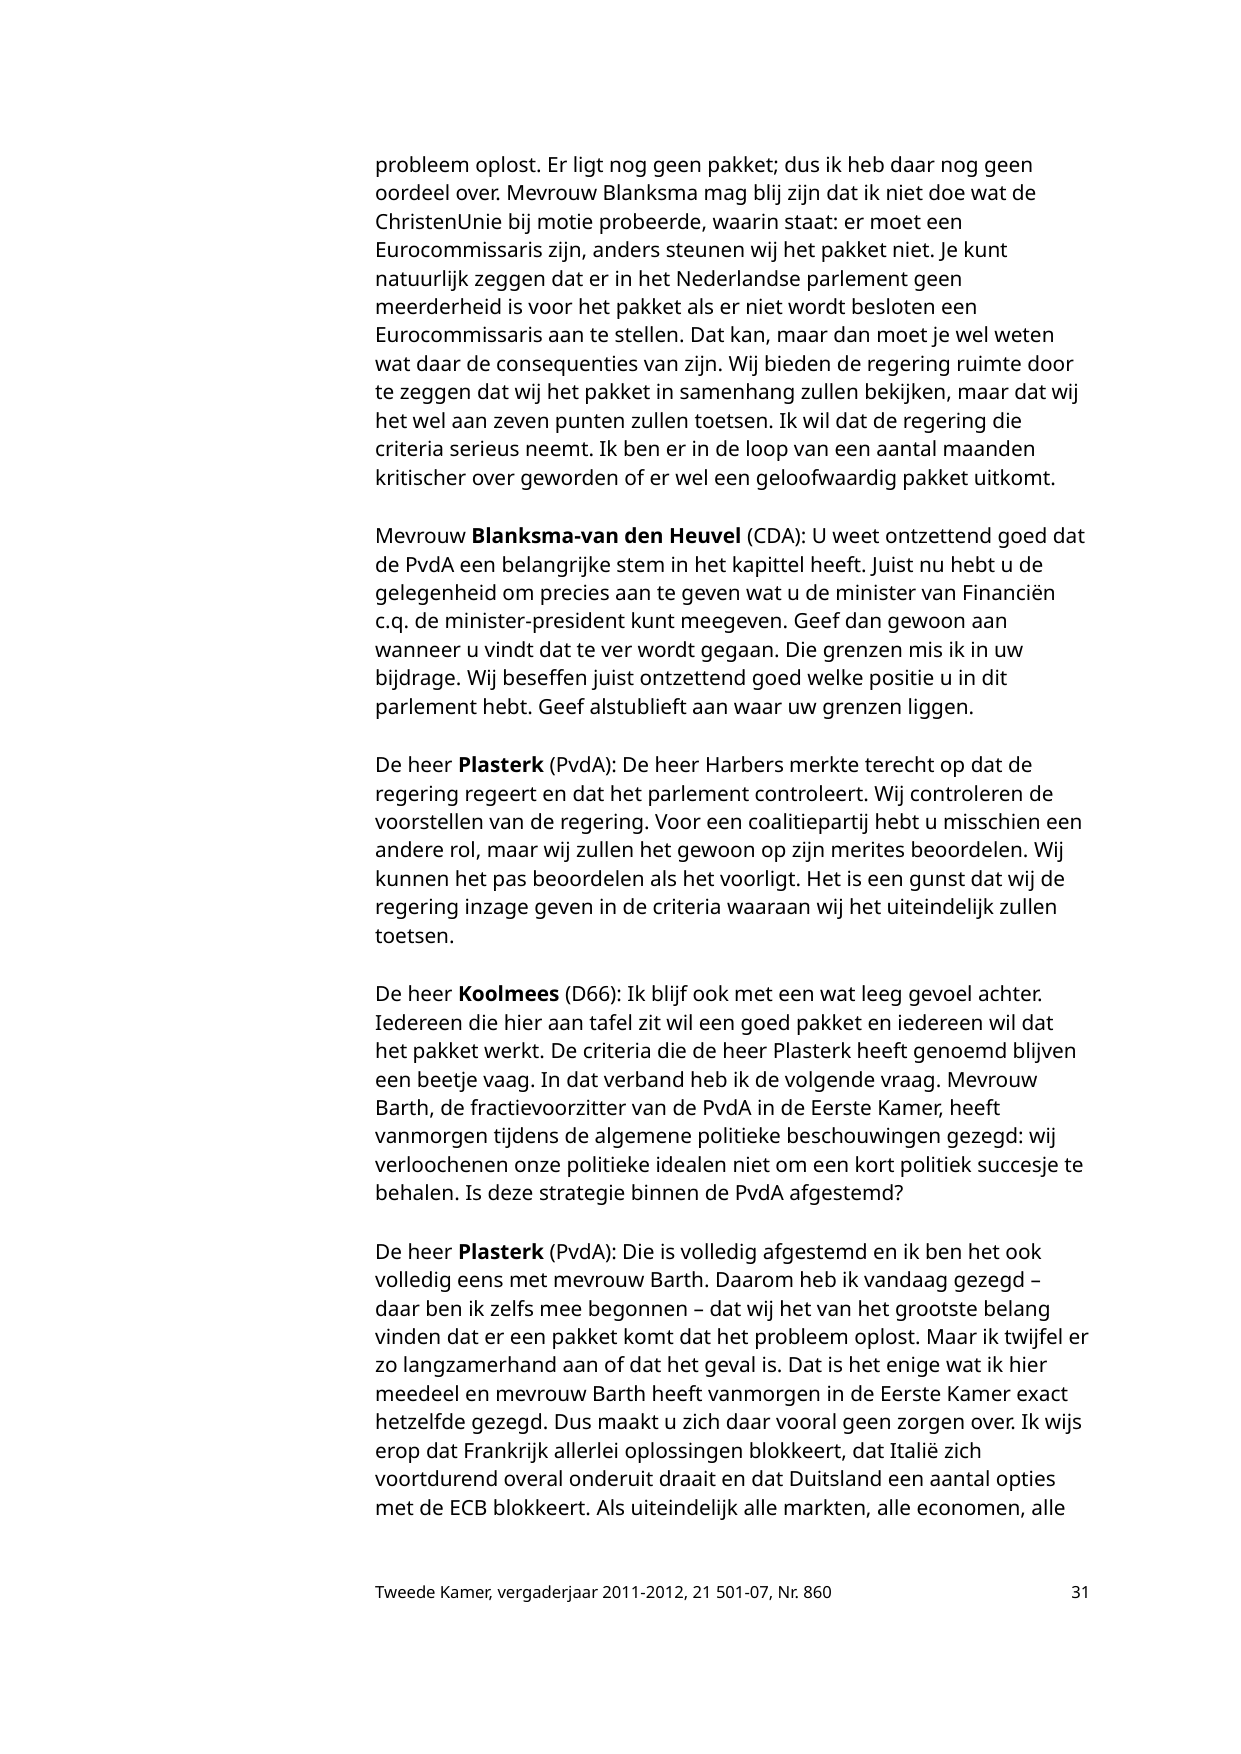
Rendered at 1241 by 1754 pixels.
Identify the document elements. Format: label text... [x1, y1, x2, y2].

text De heer Plasterk (PvdA): De heer Harbers merkte terecht op dat de regering regeert en dat het parlement controleert. Wij controleren de voorstellen van de regering. Voor een coalitiepartij hebt u misschien een andere rol, maar wij zullen het gewoon op zijn merites beoordelen. Wij kunnen het pas beoordelen als het voorligt. Het is een gunst dat wij de regering inzage geven in de criteria waaraan wij het uiteindelijk zullen toetsen. [375, 750, 1090, 949]
text probleem oplost. Er ligt nog geen pakket; dus ik heb daar nog geen oordeel over. Mevrouw Blanksma mag blij zijn dat ik niet doe wat de ChristenUnie bij motie probeerde, waarin staat: er moet een Eurocommissaris zijn, anders steunen wij het pakket niet. Je kunt natuurlijk zeggen dat er in het Nederlandse parlement geen meerderheid is voor het pakket als er niet wordt besloten een Eurocommissaris aan te stellen. Dat kan, maar dan moet je wel weten wat daar de consequenties van zijn. Wij bieden de regering ruimte door te zeggen dat wij het pakket in samenhang zullen bekijken, maar dat wij het wel aan zeven punten zullen toetsen. Ik wil dat de regering die criteria serieus neemt. Ik ben er in de loop van een aantal maanden kritischer over geworden of er wel een geloofwaardig pakket uitkomt. [375, 150, 1090, 491]
text Mevrouw Blanksma-van den Heuvel (CDA): U weet ontzettend goed dat de PvdA een belangrijke stem in het kapittel heeft. Juist nu hebt u de gelegenheid om precies aan te geven wat u de minister van Financiën c.q. de minister-president kunt meegeven. Geef dan gewoon aan wanneer u vindt dat te ver wordt gegaan. Die grenzen mis ik in uw bijdrage. Wij beseffen juist ontzettend goed welke positie u in dit parlement hebt. Geef alstublieft aan waar uw grenzen liggen. [375, 521, 1090, 720]
text De heer Koolmees (D66): Ik blijf ook met een wat leeg gevoel achter. Iedereen die hier aan tafel zit wil een goed pakket en iedereen wil dat het pakket werkt. De criteria die de heer Plasterk heeft genoemd blijven een beetje vaag. In dat verband heb ik de volgende vraag. Mevrouw Barth, de fractievoorzitter van de PvdA in de Eerste Kamer, heeft vanmorgen tijdens de algemene politieke beschouwingen gezegd: wij verloochenen onze politieke idealen niet om een kort politiek succesje te behalen. Is deze strategie binnen de PvdA afgestemd? [375, 979, 1090, 1207]
text De heer Plasterk (PvdA): Die is volledig afgestemd en ik ben het ook volledig eens met mevrouw Barth. Daarom heb ik vandaag gezegd – daar ben ik zelfs mee begonnen – dat wij het van het grootste belang vinden dat er een pakket komt dat het probleem oplost. Maar ik twijfel er zo langzamerhand aan of dat het geval is. Dat is het enige wat ik hier meedeel en mevrouw Barth heeft vanmorgen in de Eerste Kamer exact hetzelfde gezegd. Dus maakt u zich daar vooral geen zorgen over. Ik wijs erop dat Frankrijk allerlei oplossingen blokkeert, dat Italië zich voortdurend overal onderuit draait en dat Duitsland een aantal opties met de ECB blokkeert. Als uiteindelijk alle markten, alle economen, alle [375, 1237, 1090, 1521]
